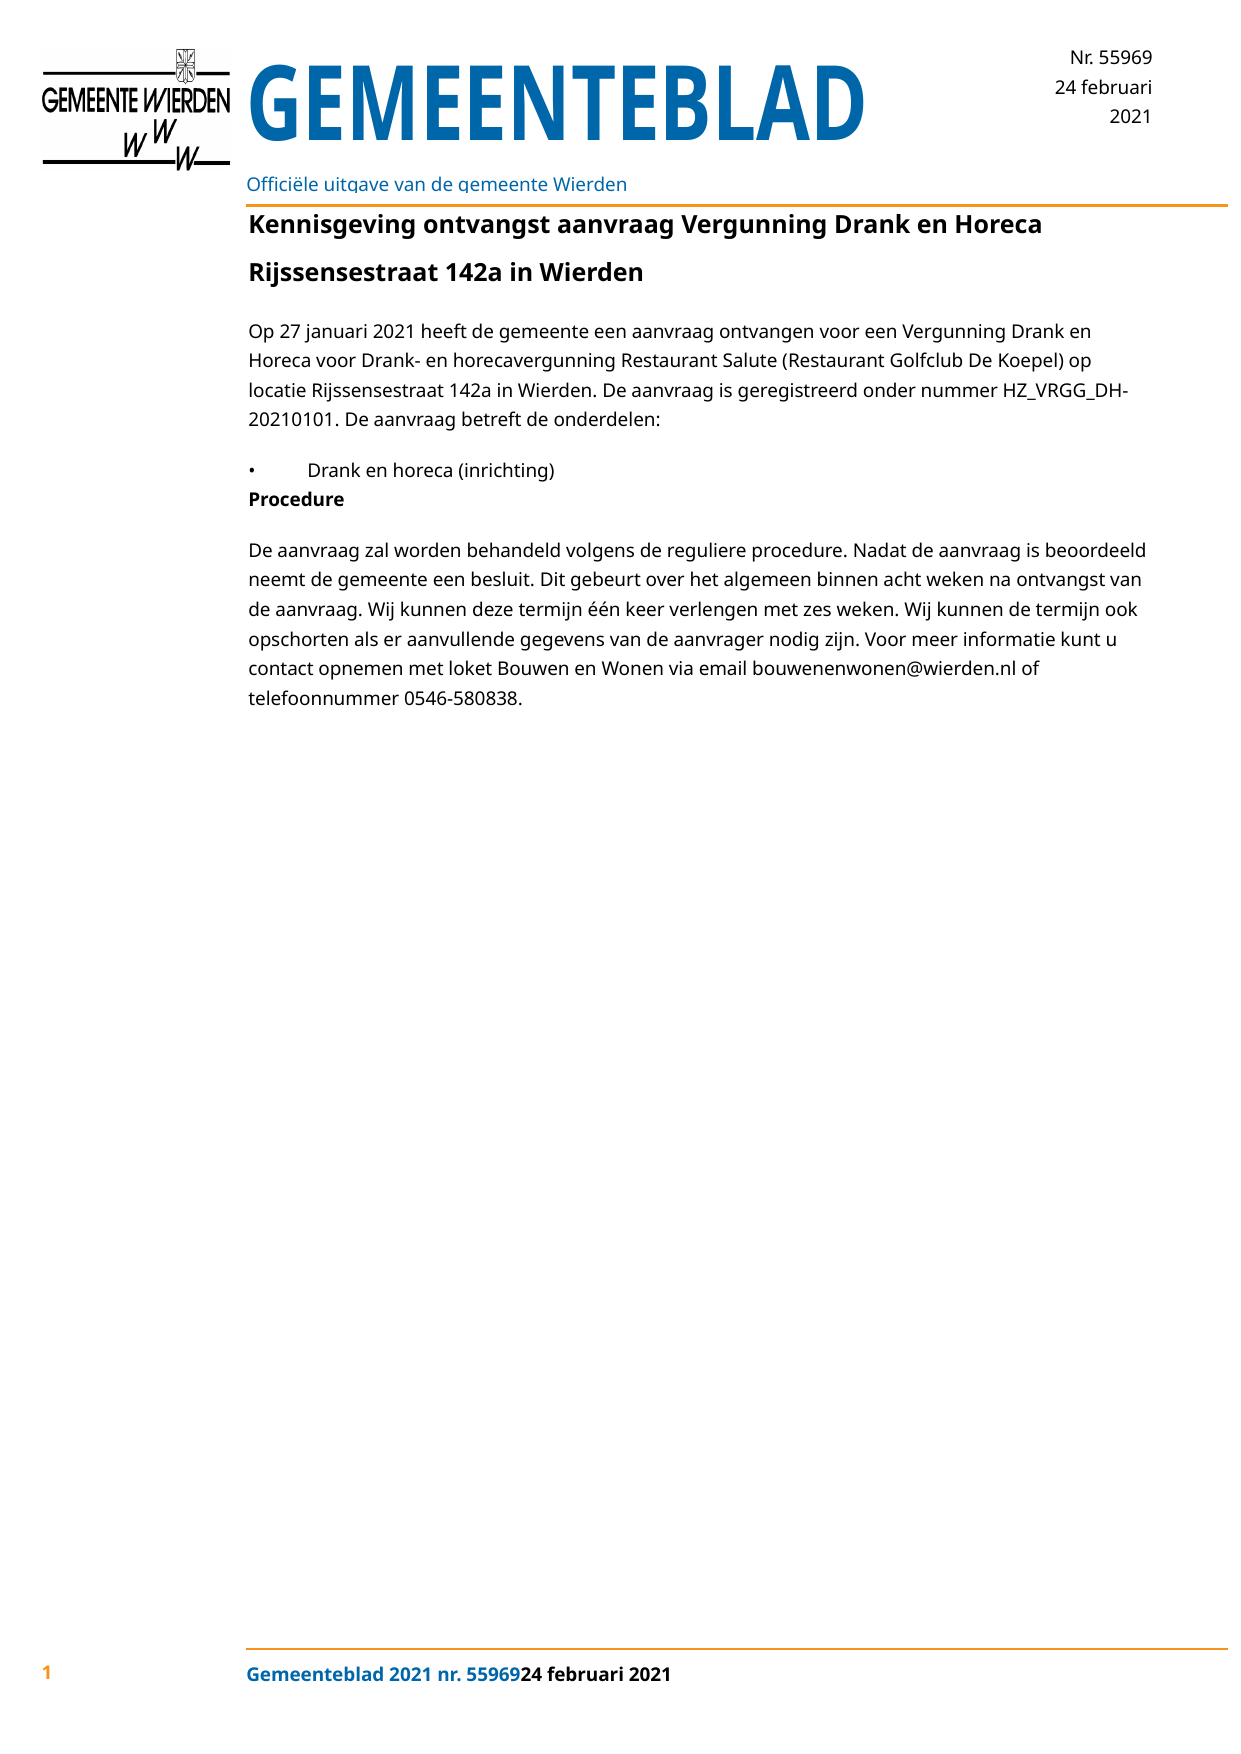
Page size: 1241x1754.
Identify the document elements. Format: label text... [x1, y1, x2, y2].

text Op 27 januari 2021 heeft de gemeente een aanvraag ontvangen voor een Vergunning Drank en Horeca voor Drank- en horecavergunning Restaurant Salute (Restaurant Golfclub De Koepel) op locatie Rijssensestraat 142a in Wierden. De aanvraag is geregistreerd onder nummer HZ_VRGG_DH-20210101. De aanvraag betreft de onderdelen: [248, 318, 1152, 432]
text De aanvraag zal worden behandeld volgens de reguliere procedure. Nadat de aanvraag is beoordeeld neemt de gemeente een besluit. Dit gebeurt over het algemeen binnen acht weken na ontvangst van de aanvraag. Wij kunnen deze termijn één keer verlengen met zes weken. Wij kunnen de termijn ook opschorten als er aanvullende gegevens van de aanvrager nodig zijn. Voor meer informatie kunt u contact opnemen met loket Bouwen en Wonen via email bouwenenwonen@wierden.nl of telefoonnummer 0546-580838. [248, 537, 1152, 711]
text Procedure [248, 487, 1152, 512]
picture [41, 47, 231, 172]
text Kennisgeving ontvangst aanvraag Vergunning Drank en Horeca Rijssensestraat 142a in Wierden [248, 207, 1152, 288]
list Drank en horeca (inrichting) [248, 457, 1152, 483]
